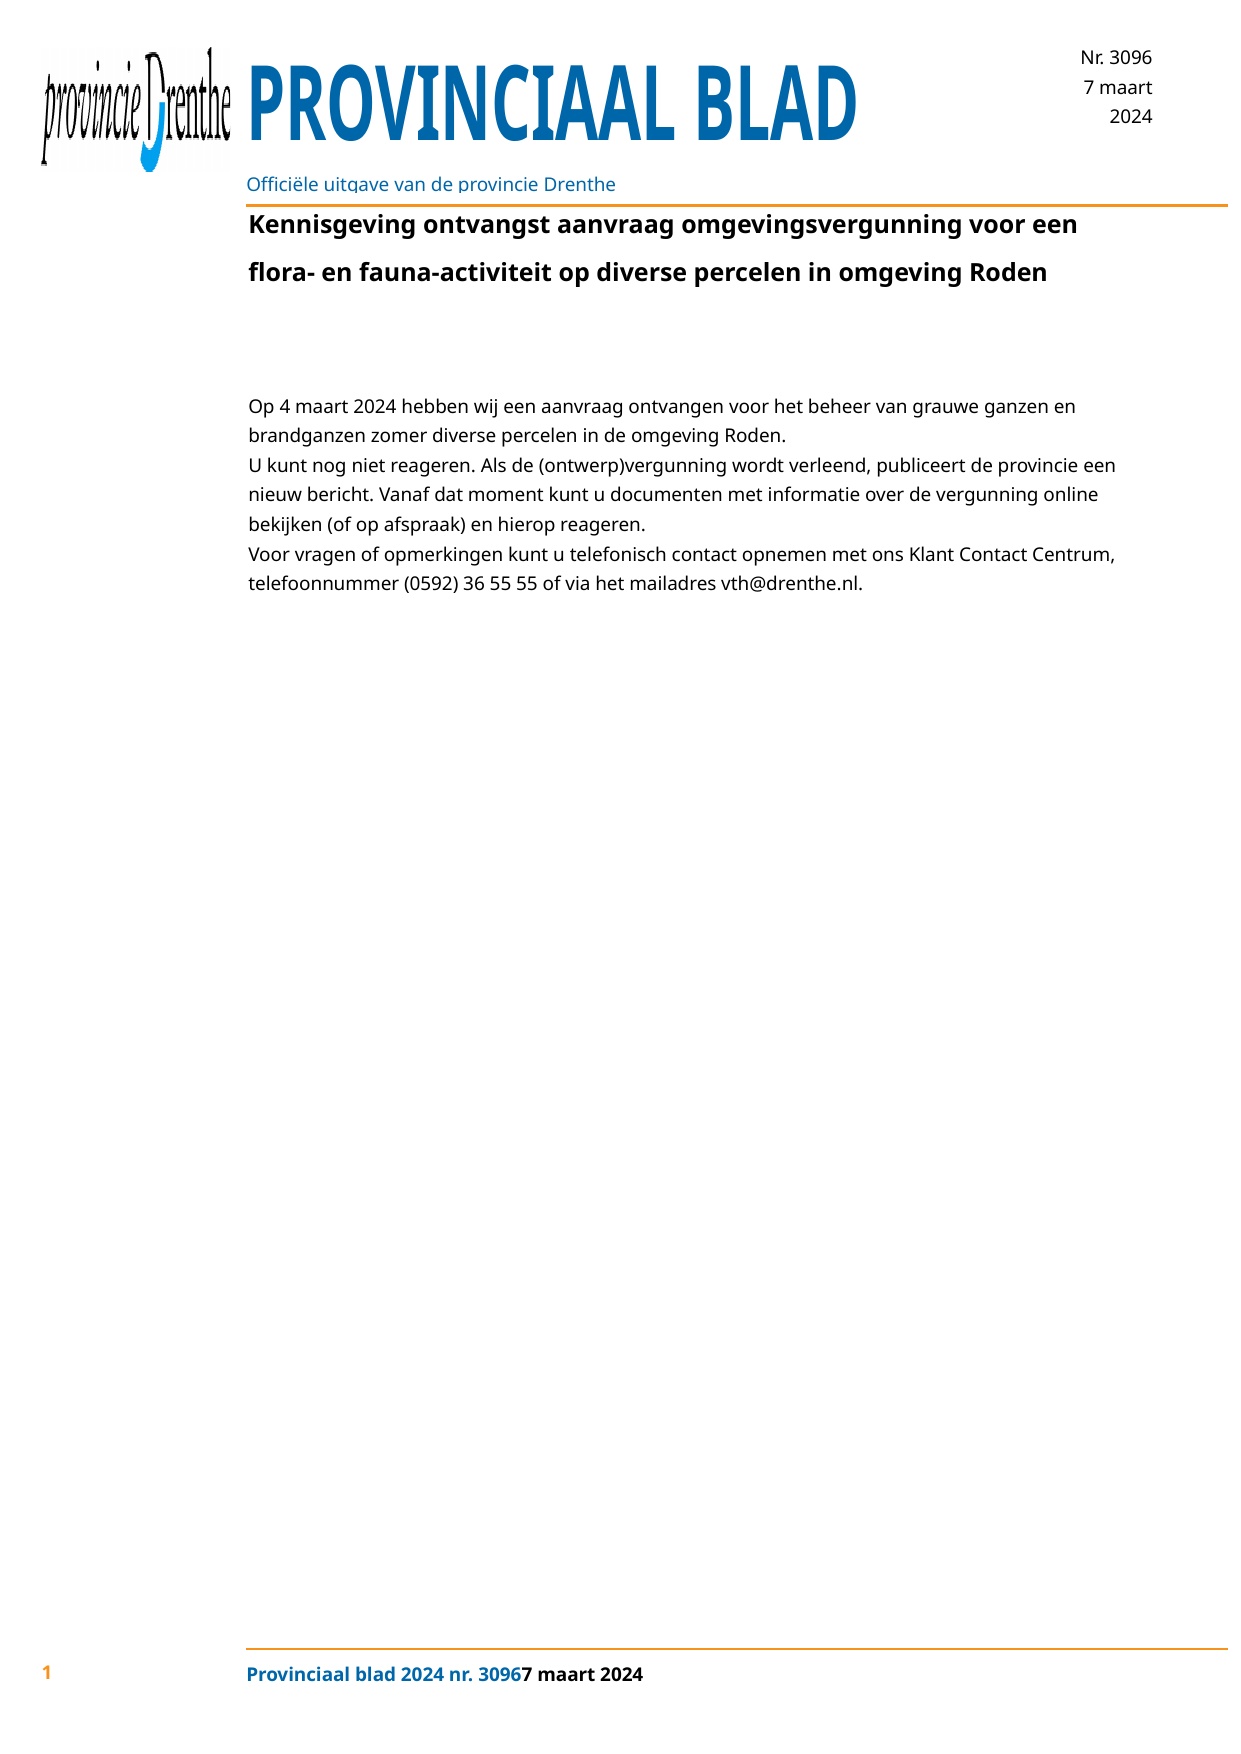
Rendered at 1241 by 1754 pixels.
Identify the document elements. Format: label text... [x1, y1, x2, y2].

text Kennisgeving ontvangst aanvraag omgevingsvergunning voor een flora- en fauna-activiteit op diverse percelen in omgeving Roden [248, 207, 1152, 288]
text Voor vragen of opmerkingen kunt u telefonisch contact opnemen met ons Klant Contact Centrum, telefoonnummer (0592) 36 55 55 of via het mailadres vth@drenthe.nl. [248, 541, 1152, 596]
text Op 4 maart 2024 hebben wij een aanvraag ontvangen voor het beheer van grauwe ganzen en brandganzen zomer diverse percelen in de omgeving Roden. [248, 393, 1152, 448]
text U kunt nog niet reageren. Als de (ontwerp)vergunning wordt verleend, publiceert de provincie een nieuw bericht. Vanaf dat moment kunt u documenten met informatie over de vergunning online bekijken (of op afspraak) en hierop reageren. [248, 452, 1152, 537]
picture [41, 47, 231, 172]
